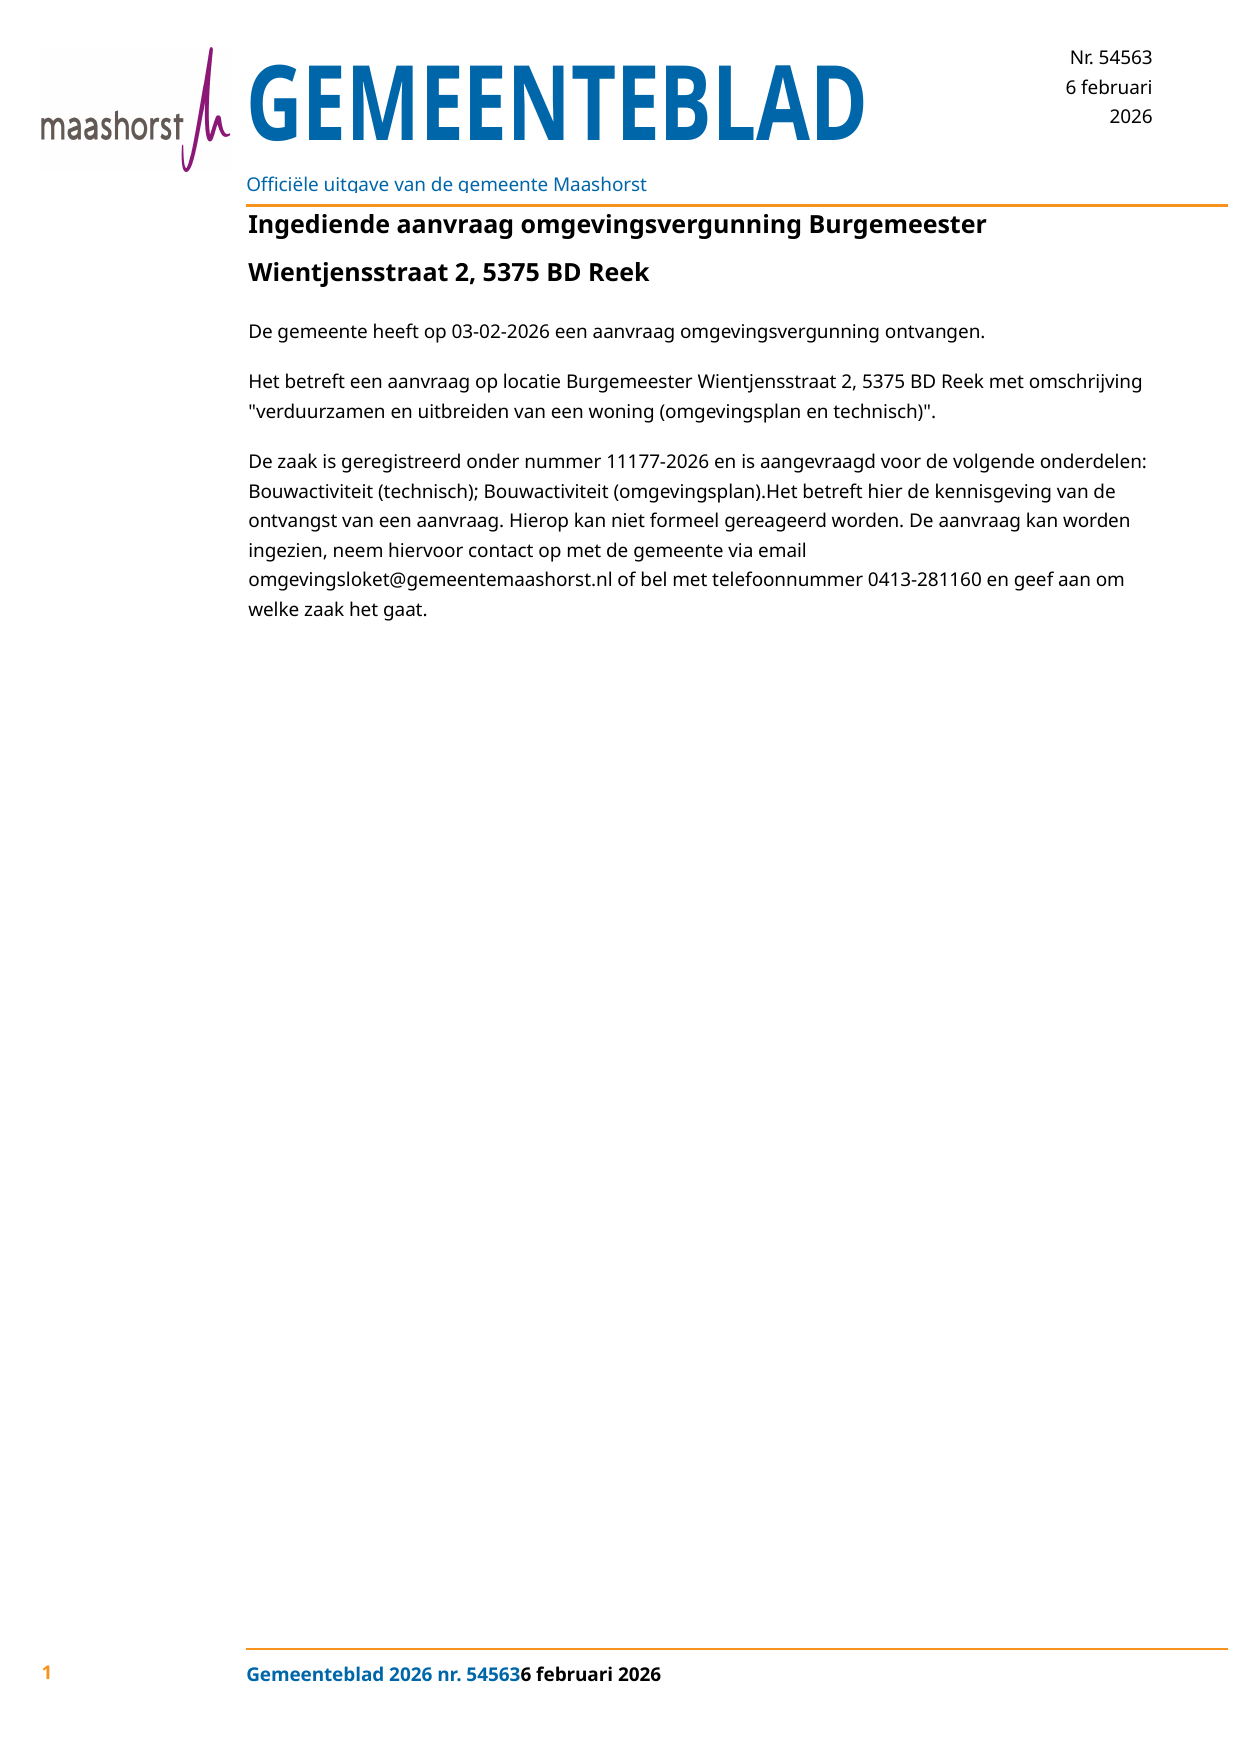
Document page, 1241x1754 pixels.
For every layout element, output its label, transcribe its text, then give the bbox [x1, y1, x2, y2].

text Ingediende aanvraag omgevingsvergunning Burgemeester Wientjensstraat 2, 5375 BD Reek [248, 207, 1152, 288]
picture [41, 47, 231, 172]
text Het betreft een aanvraag op locatie Burgemeester Wientjensstraat 2, 5375 BD Reek met omschrijving "verduurzamen en uitbreiden van een woning (omgevingsplan en technisch)". [248, 368, 1152, 424]
text De gemeente heeft op 03-02-2026 een aanvraag omgevingsvergunning ontvangen. [248, 318, 1152, 344]
text De zaak is geregistreerd onder nummer 11177-2026 en is aangevraagd voor de volgende onderdelen: Bouwactiviteit (technisch); Bouwactiviteit (omgevingsplan).Het betreft hier de kennisgeving van de ontvangst van een aanvraag. Hierop kan niet formeel gereageerd worden. De aanvraag kan worden ingezien, neem hiervoor contact op met de gemeente via email omgevingsloket@gemeentemaashorst.nl of bel met telefoonnummer 0413-281160 en geef aan om welke zaak het gaat. [248, 448, 1152, 622]
